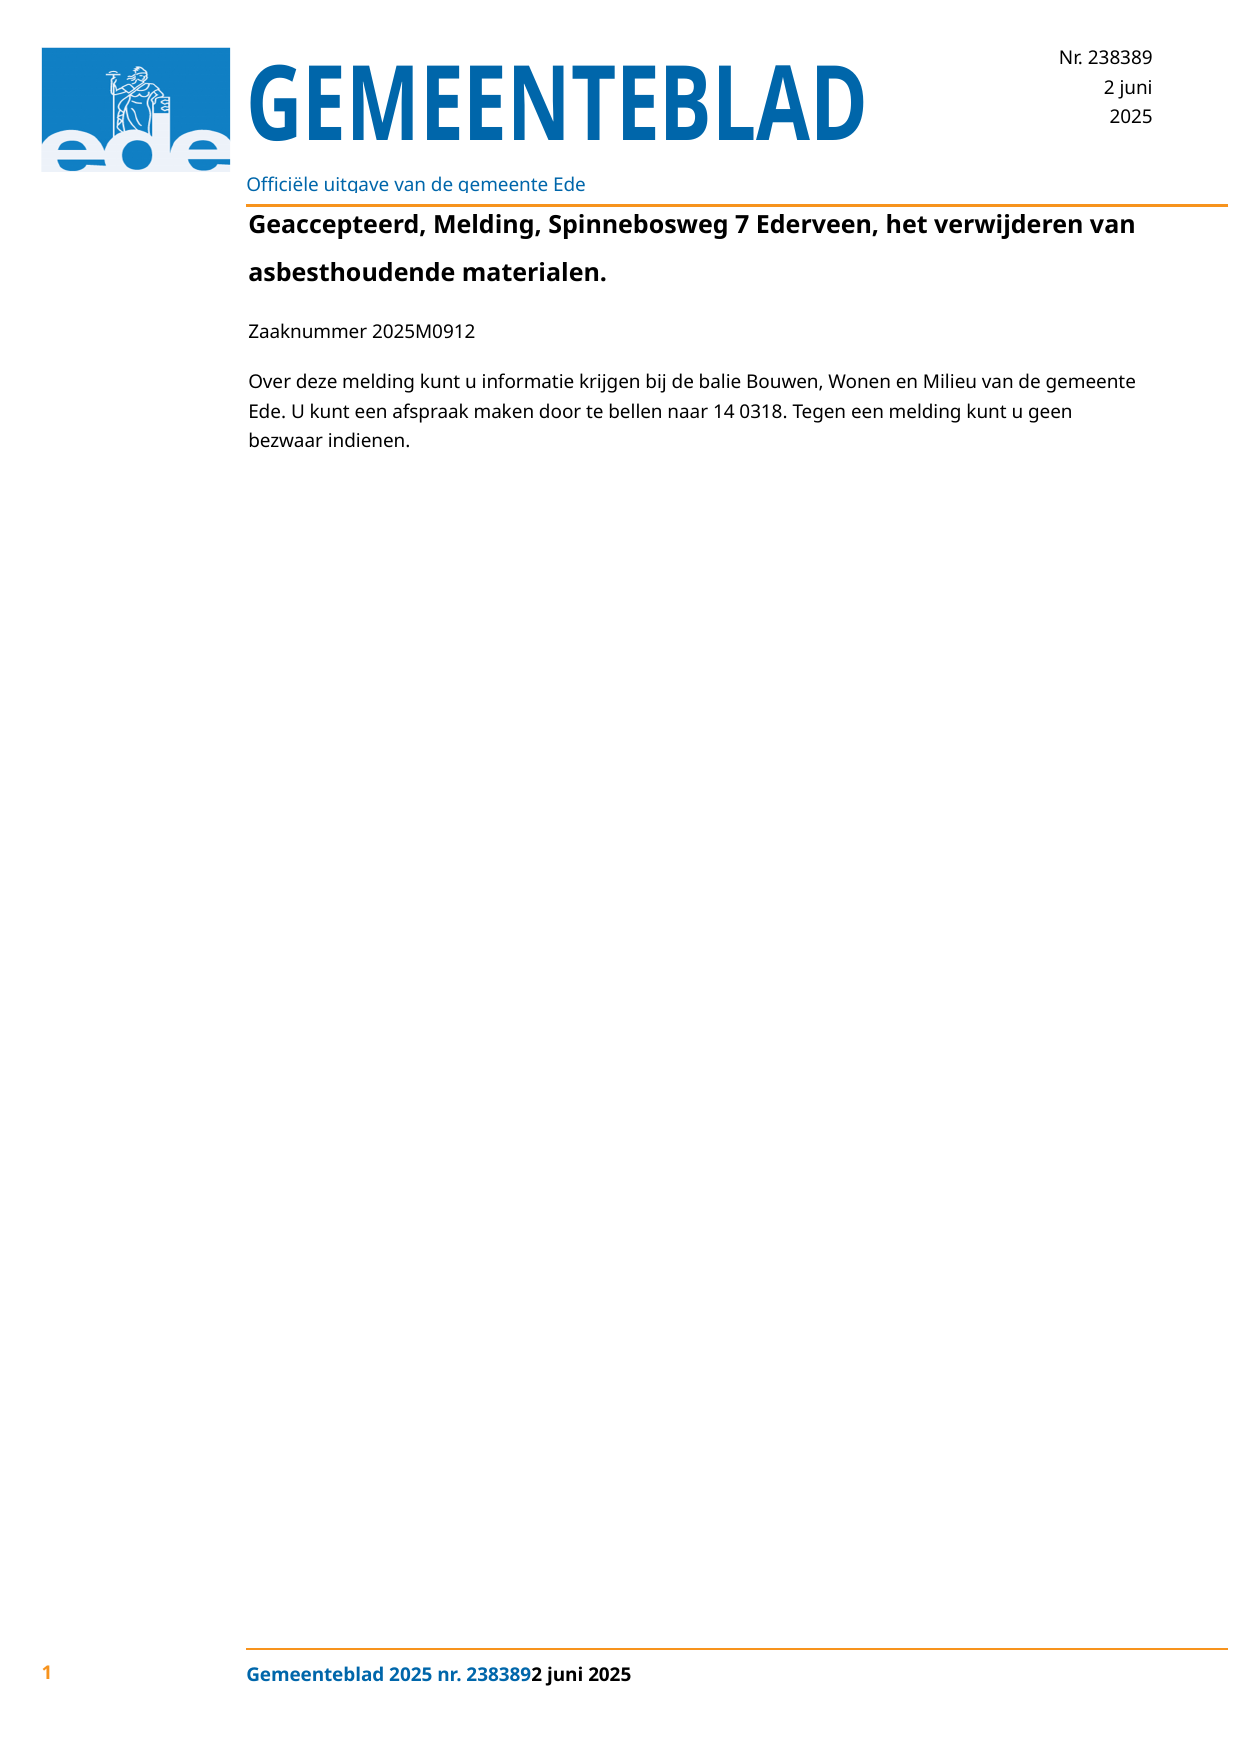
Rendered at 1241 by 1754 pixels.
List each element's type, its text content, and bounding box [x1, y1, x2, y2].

picture [41, 47, 231, 172]
text Zaaknummer 2025M0912 [248, 318, 1152, 344]
text Geaccepteerd, Melding, Spinnebosweg 7 Ederveen, het verwijderen van asbesthoudende materialen. [248, 207, 1152, 288]
text Over deze melding kunt u informatie krijgen bij de balie Bouwen, Wonen en Milieu van de gemeente Ede. U kunt een afspraak maken door te bellen naar 14 0318. Tegen een melding kunt u geen bezwaar indienen. [248, 368, 1152, 453]
